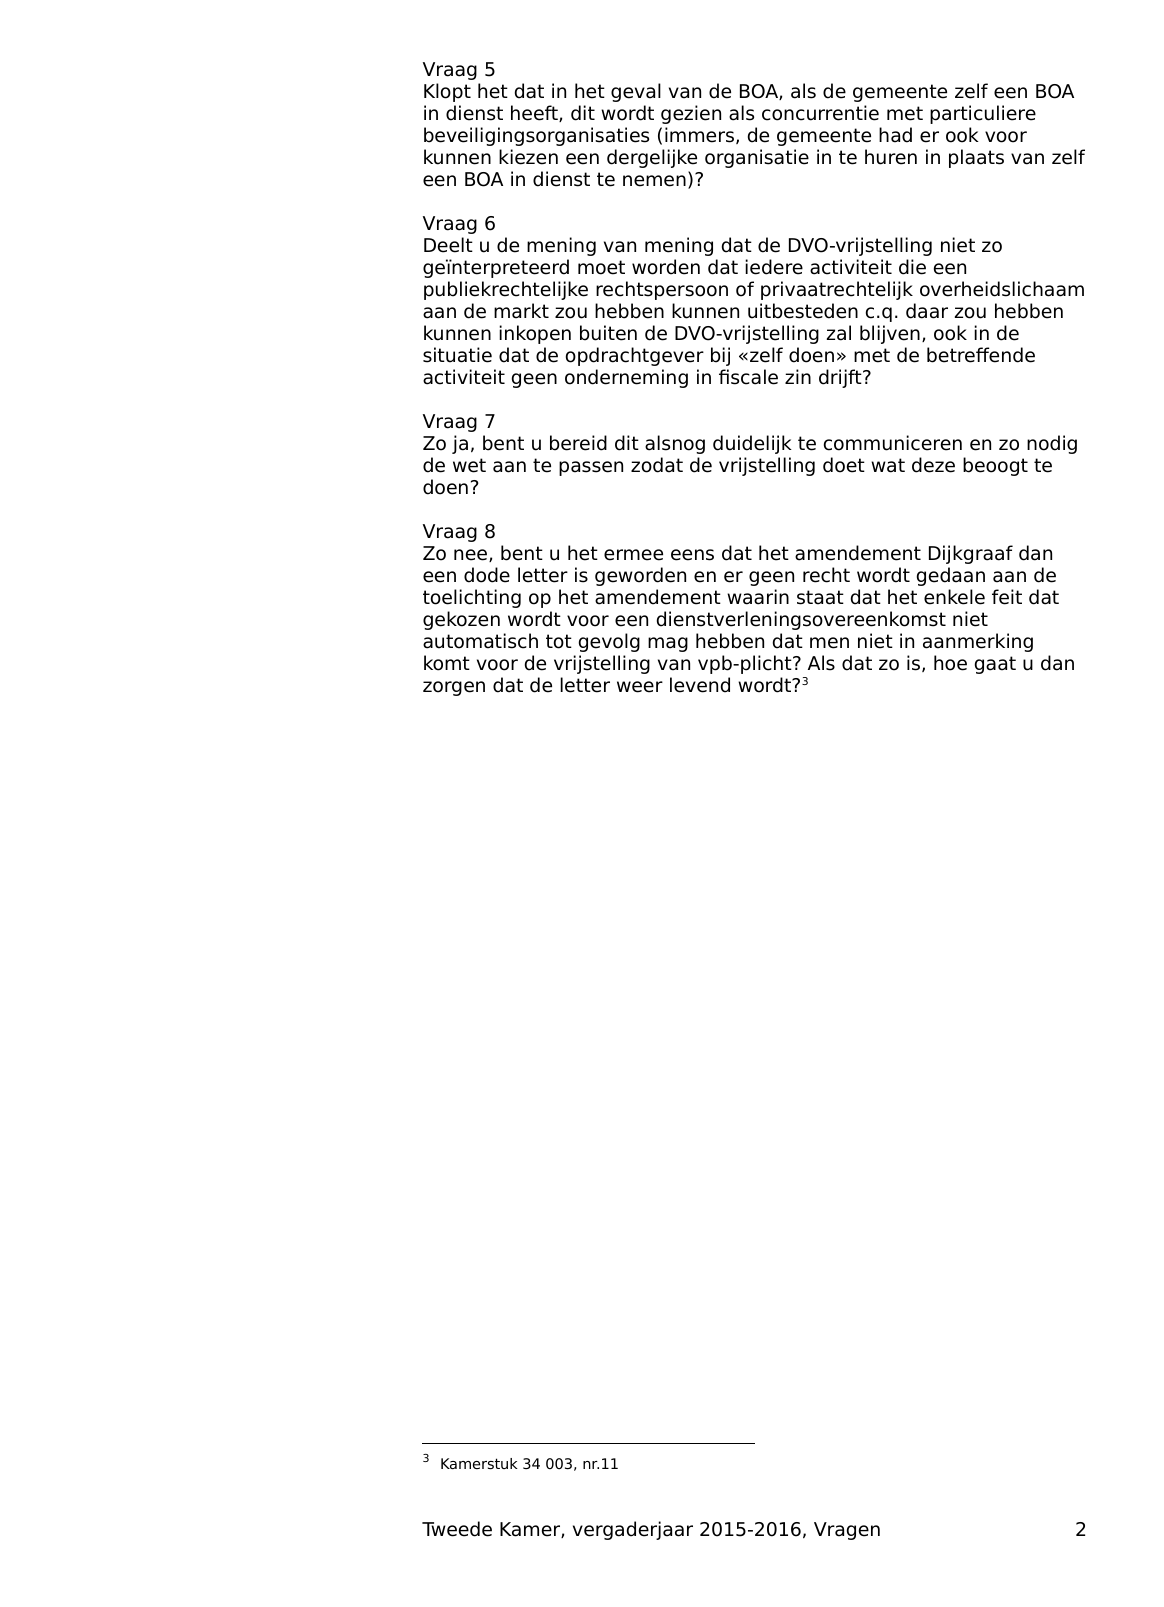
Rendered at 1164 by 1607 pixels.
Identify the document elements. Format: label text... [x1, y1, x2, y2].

text Vraag 8 [422, 521, 1087, 543]
text Vraag 6 [422, 213, 1087, 235]
text Zo nee, bent u het ermee eens dat het amendement Dijkgraaf dan een dode letter is geworden en er geen recht wordt gedaan aan de toelichting op het amendement waarin staat dat het enkele feit dat gekozen wordt voor een dienstverleningsovereenkomst niet automatisch tot gevolg mag hebben dat men niet in aanmerking komt voor de vrijstelling van vpb-plicht? Als dat zo is, hoe gaat u dan zorgen dat de letter weer levend wordt? [422, 543, 1087, 697]
text Deelt u de mening van mening dat de DVO-vrijstelling niet zo geïnterpreteerd moet worden dat iedere activiteit die een publiekrechtelijke rechtspersoon of privaatrechtelijk overheidslichaam aan de markt zou hebben kunnen uitbesteden c.q. daar zou hebben kunnen inkopen buiten de DVO-vrijstelling zal blijven, ook in de situatie dat de opdrachtgever bij «zelf doen» met de betreffende activiteit geen onderneming in fiscale zin drijft? [422, 235, 1087, 389]
text Zo ja, bent u bereid dit alsnog duidelijk te communiceren en zo nodig de wet aan te passen zodat de vrijstelling doet wat deze beoogt te doen? [422, 433, 1087, 499]
text Vraag 7 [422, 411, 1087, 433]
text Klopt het dat in het geval van de BOA, als de gemeente zelf een BOA in dienst heeft, dit wordt gezien als concurrentie met particuliere beveiligingsorganisaties (immers, de gemeente had er ook voor kunnen kiezen een dergelijke organisatie in te huren in plaats van zelf een BOA in dienst te nemen)? [422, 81, 1087, 191]
text Vraag 5 [422, 59, 1087, 81]
text Kamerstuk 34 003, nr.11 [422, 1452, 1087, 1474]
